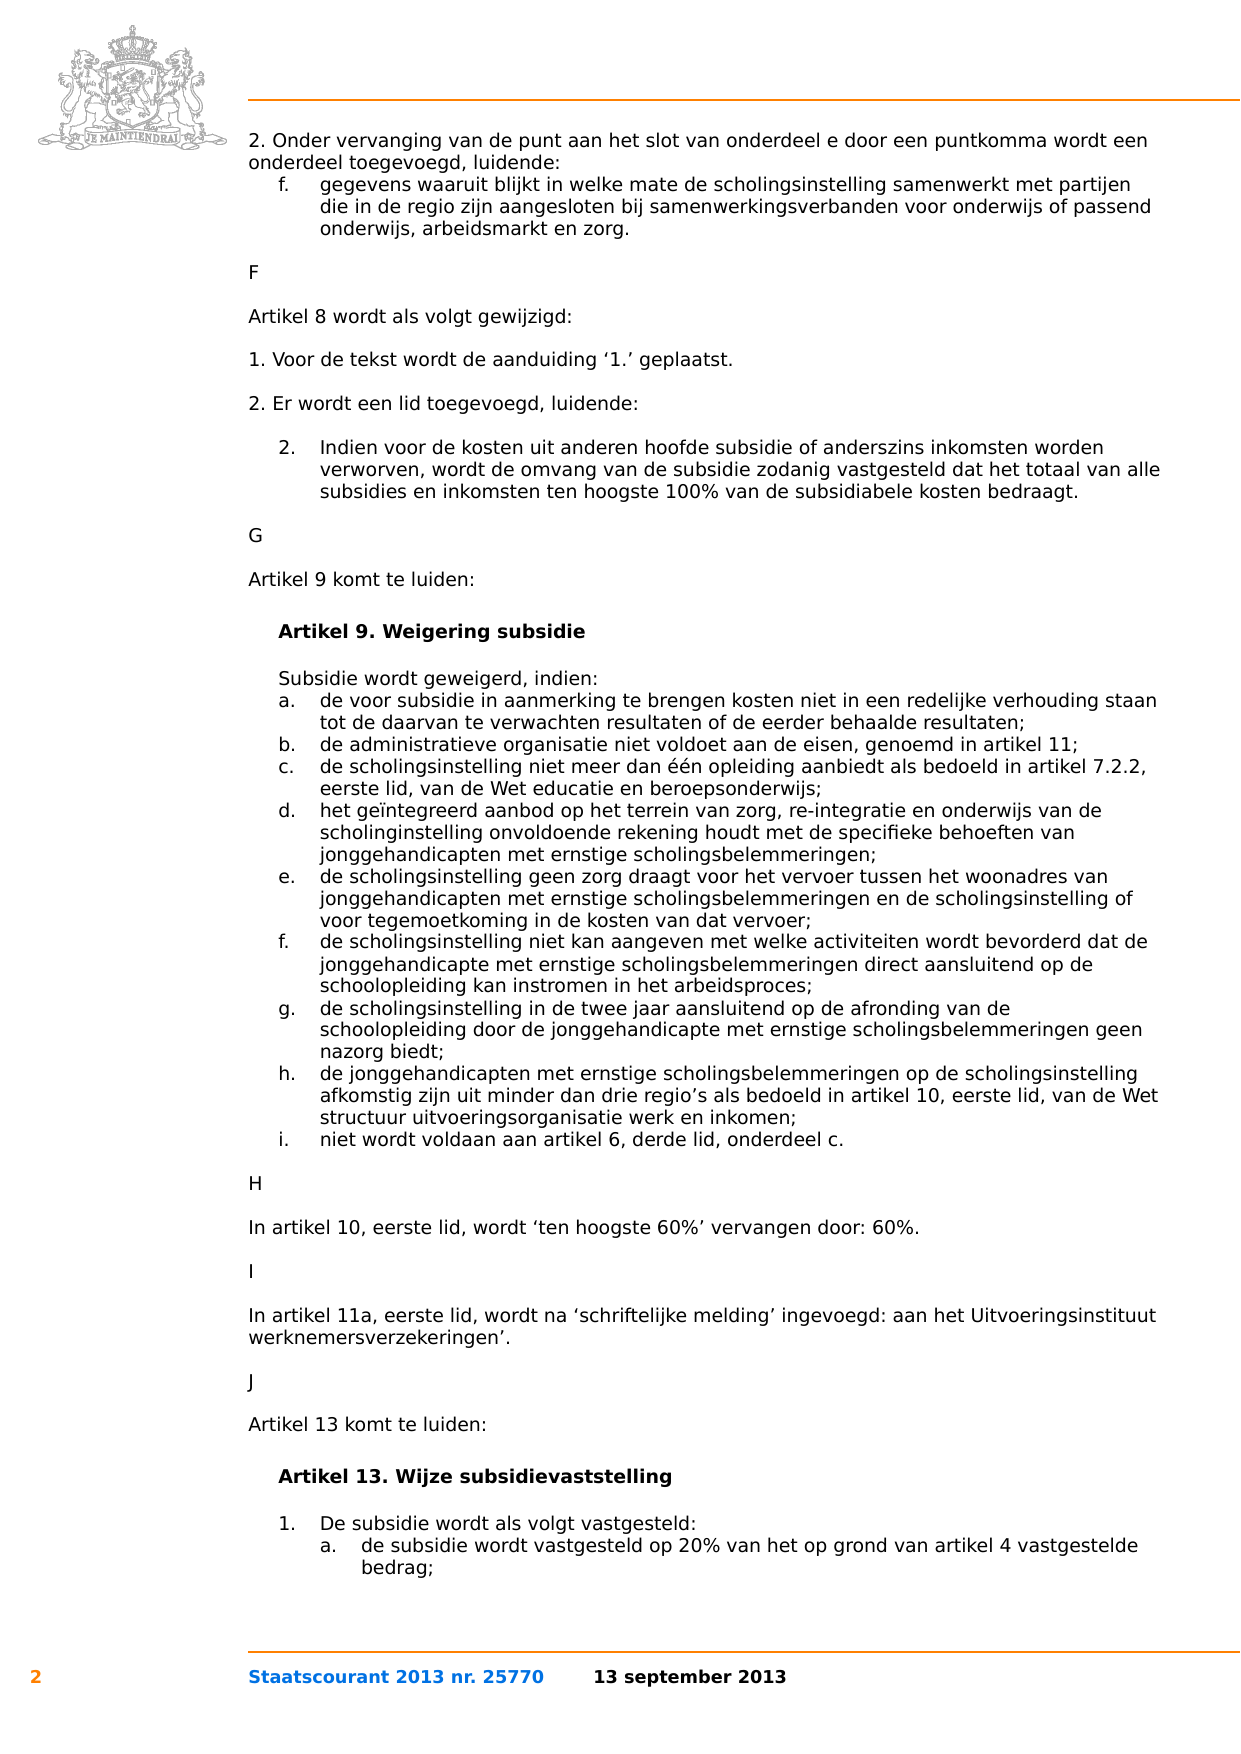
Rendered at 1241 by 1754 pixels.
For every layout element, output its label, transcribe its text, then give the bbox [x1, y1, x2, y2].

text H [248, 1173, 1163, 1195]
text a. de voor subsidie in aanmerking te brengen kosten niet in een redelijke verhouding staan tot de daarvan te verwachten resultaten of de eerder behaalde resultaten; [278, 690, 1163, 734]
text g. de scholingsinstelling in de twee jaar aansluitend op de afronding van de schoolopleiding door de jonggehandicapte met ernstige scholingsbelemmeringen geen nazorg biedt; [278, 997, 1163, 1063]
text Artikel 8 wordt als volgt gewijzigd: [248, 306, 1163, 327]
text G [248, 525, 1163, 547]
text e. de scholingsinstelling geen zorg draagt voor het vervoer tussen het woonadres van jonggehandicapten met ernstige scholingsbelemmeringen en de scholingsinstelling of voor tegemoetkoming in de kosten van dat vervoer; [278, 866, 1163, 931]
subtitle Artikel 9. Weigering subsidie [278, 621, 1163, 643]
text i. niet wordt voldaan aan artikel 6, derde lid, onderdeel c. [278, 1129, 1163, 1151]
text I [248, 1261, 1163, 1283]
text Subsidie wordt geweigerd, indien: [278, 668, 1163, 690]
text b. de administratieve organisatie niet voldoet aan de eisen, genoemd in artikel 11; [278, 734, 1163, 756]
text f. de scholingsinstelling niet kan aangeven met welke activiteiten wordt bevorderd dat de jonggehandicapte met ernstige scholingsbelemmeringen direct aansluitend op de schoolopleiding kan instromen in het arbeidsproces; [278, 931, 1163, 997]
text In artikel 11a, eerste lid, wordt na ‘schriftelijke melding’ ingevoegd: aan het Uitvoeringsinstituut werknemersverzekeringen’. [248, 1305, 1163, 1349]
text 1. Voor de tekst wordt de aanduiding ‘1.’ geplaatst. [248, 349, 1163, 371]
text a. de subsidie wordt vastgesteld op 20% van het op grond van artikel 4 vastgestelde bedrag; [319, 1535, 1163, 1579]
subtitle Artikel 13. Wijze subsidievaststelling [278, 1466, 1163, 1488]
text F [248, 262, 1163, 284]
text d. het geïntegreerd aanbod op het terrein van zorg, re-integratie en onderwijs van de scholinginstelling onvoldoende rekening houdt met de specifieke behoeften van jonggehandicapten met ernstige scholingsbelemmeringen; [278, 799, 1163, 866]
text 2. Er wordt een lid toegevoegd, luidende: [248, 393, 1163, 415]
text 1. De subsidie wordt als volgt vastgesteld: [278, 1513, 1163, 1535]
text In artikel 10, eerste lid, wordt ‘ten hoogste 60%’ vervangen door: 60%. [248, 1217, 1163, 1239]
text f. gegevens waaruit blijkt in welke mate de scholingsinstelling samenwerkt met partijen die in de regio zijn aangesloten bij samenwerkingsverbanden voor onderwijs of passend onderwijs, arbeidsmarkt en zorg. [278, 174, 1163, 240]
text Artikel 13 komt te luiden: [248, 1414, 1163, 1436]
text h. de jonggehandicapten met ernstige scholingsbelemmeringen op de scholingsinstelling afkomstig zijn uit minder dan drie regio’s als bedoeld in artikel 10, eerste lid, van de Wet structuur uitvoeringsorganisatie werk en inkomen; [278, 1063, 1163, 1129]
picture [38, 25, 227, 150]
text Artikel 9 komt te luiden: [248, 569, 1163, 591]
text J [248, 1371, 1163, 1392]
text c. de scholingsinstelling niet meer dan één opleiding aanbiedt als bedoeld in artikel 7.2.2, eerste lid, van de Wet educatie en beroepsonderwijs; [278, 756, 1163, 799]
text 2. Onder vervanging van de punt aan het slot van onderdeel e door een puntkomma wordt een onderdeel toegevoegd, luidende: [248, 130, 1163, 174]
text 2. Indien voor de kosten uit anderen hoofde subsidie of anderszins inkomsten worden verworven, wordt de omvang van de subsidie zodanig vastgesteld dat het totaal van alle subsidies en inkomsten ten hoogste 100% van de subsidiabele kosten bedraagt. [278, 437, 1163, 503]
